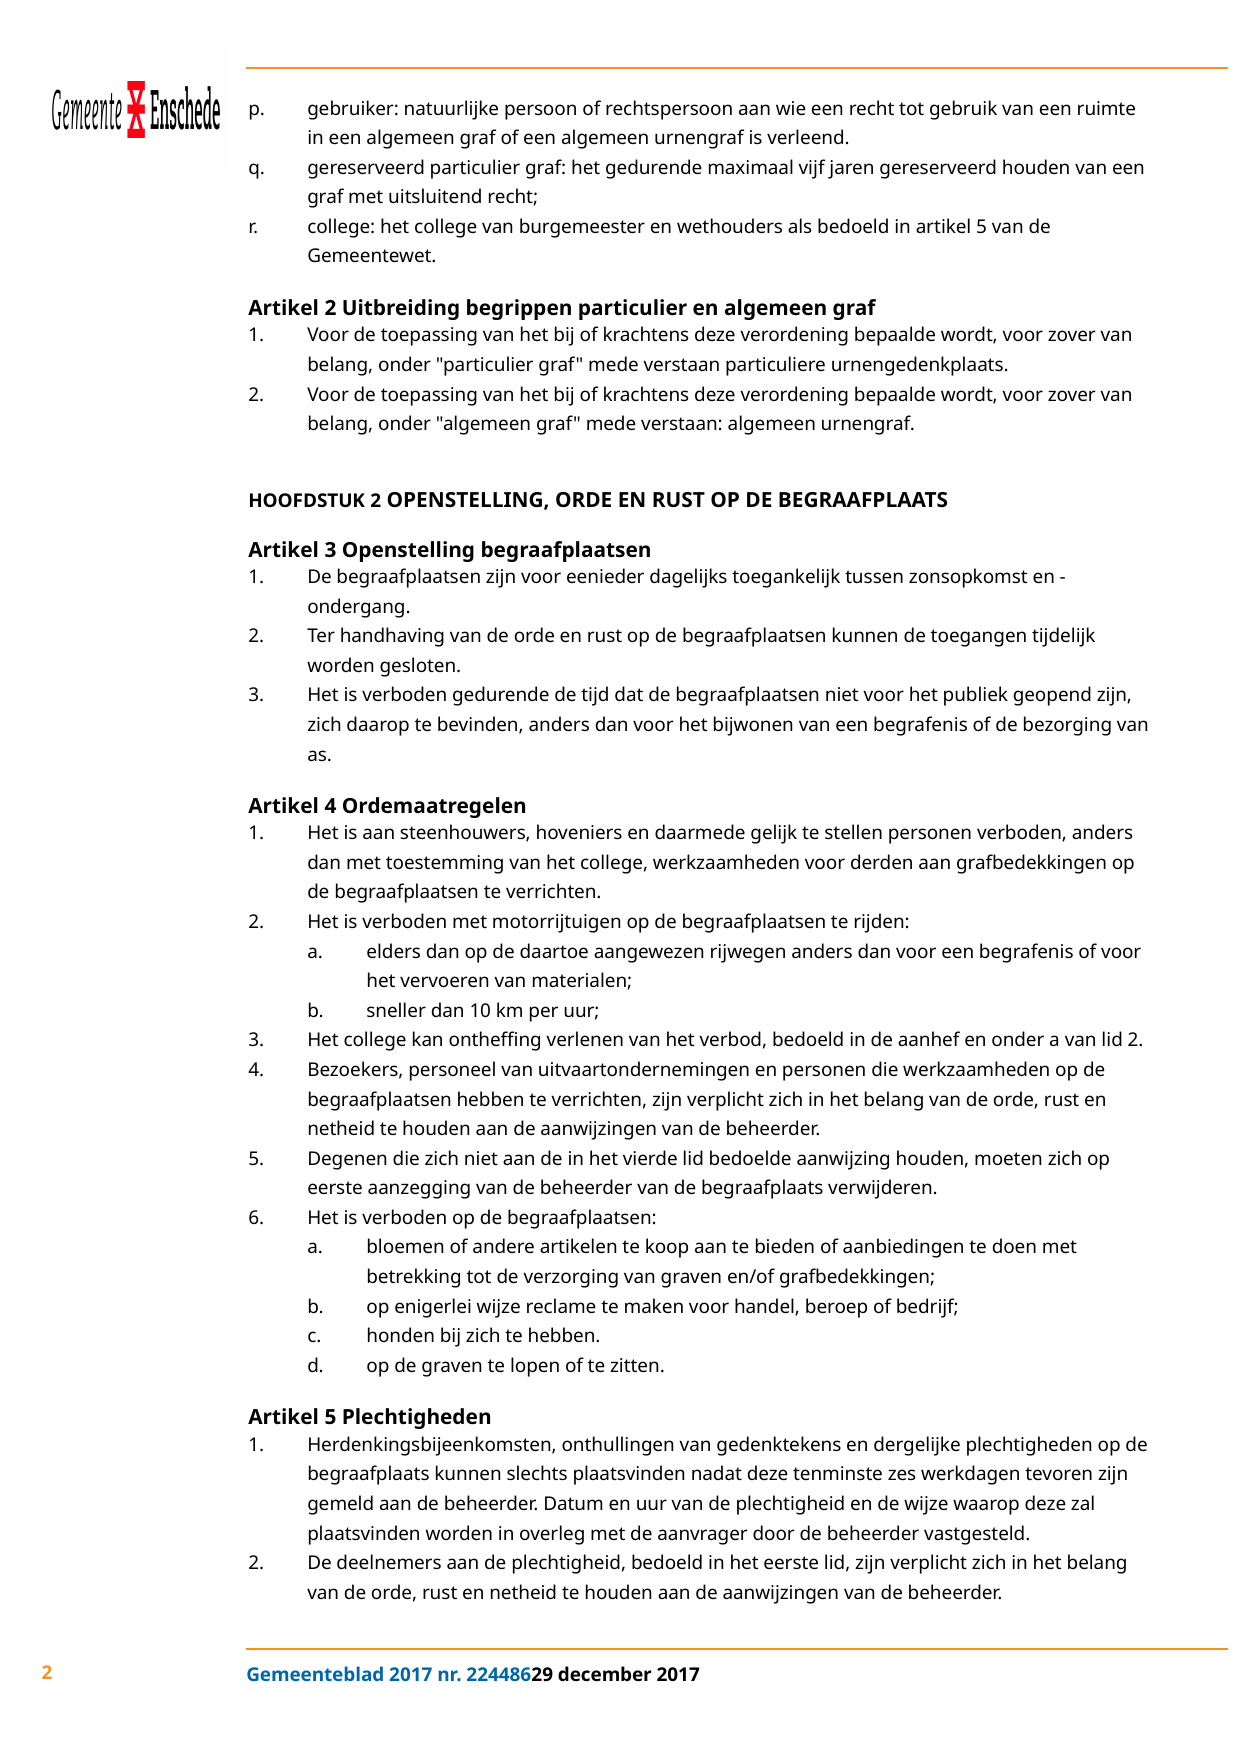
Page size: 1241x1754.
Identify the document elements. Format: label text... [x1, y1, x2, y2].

list sneller dan 10 km per uur; [307, 997, 1152, 1023]
text Artikel 5 Plechtigheden [248, 1402, 1152, 1431]
list college: het college van burgemeester en wethouders als bedoeld in artikel 5 van de Gemeentewet. [248, 213, 1152, 268]
list Degenen die zich niet aan de in het vierde lid bedoelde aanwijzing houden, moeten zich op eerste aanzegging van de beheerder van de begraafplaats verwijderen. [248, 1145, 1152, 1200]
list Ter handhaving van de orde en rust op de begraafplaatsen kunnen de toegangen tijdelijk worden gesloten. [248, 622, 1152, 678]
text HOOFDSTUK 2 OPENSTELLING, ORDE EN RUST OP DE BEGRAAFPLAATS [248, 486, 1152, 514]
list Het college kan ontheffing verlenen van het verbod, bedoeld in de aanhef en onder a van lid 2. [248, 1027, 1152, 1052]
list gereserveerd particulier graf: het gedurende maximaal vijf jaren gereserveerd houden van een graf met uitsluitend recht; [248, 154, 1152, 209]
list Het is aan steenhouwers, hoveniers en daarmede gelijk te stellen personen verboden, anders dan met toestemming van het college, werkzaamheden voor derden aan grafbedekkingen op de begraafplaatsen te verrichten. [248, 819, 1152, 904]
text Artikel 3 Openstelling begraafplaatsen [248, 535, 1152, 563]
list Bezoekers, personeel van uitvaartondernemingen en personen die werkzaamheden op de begraafplaatsen hebben te verrichten, zijn verplicht zich in het belang van de orde, rust en netheid te houden aan de aanwijzingen van de beheerder. [248, 1056, 1152, 1141]
list gebruiker: natuurlijke persoon of rechtspersoon aan wie een recht tot gebruik van een ruimte in een algemeen graf of een algemeen urnengraf is verleend. [248, 95, 1152, 150]
list De begraafplaatsen zijn voor eenieder dagelijks toegankelijk tussen zonsopkomst en -ondergang. [248, 563, 1152, 618]
list Het is verboden met motorrijtuigen op de begraafplaatsen te rijden: [248, 908, 1152, 934]
list honden bij zich te hebben. [307, 1322, 1152, 1348]
list De deelnemers aan de plechtigheid, bedoeld in het eerste lid, zijn verplicht zich in het belang van de orde, rust en netheid te houden aan de aanwijzingen van de beheerder. [248, 1549, 1152, 1604]
list Het is verboden gedurende de tijd dat de begraafplaatsen niet voor het publiek geopend zijn, zich daarop te bevinden, anders dan voor het bijwonen van een begrafenis of de bezorging van as. [248, 682, 1152, 766]
list op enigerlei wijze reclame te maken voor handel, beroep of bedrijf; [307, 1293, 1152, 1319]
text Artikel 2 Uitbreiding begrippen particulier en algemeen graf [248, 293, 1152, 322]
list bloemen of andere artikelen te koop aan te bieden of aanbiedingen te doen met betrekking tot de verzorging van graven en/of grafbedekkingen; [307, 1234, 1152, 1289]
list elders dan op de daartoe aangewezen rijwegen anders dan voor een begrafenis of voor het vervoeren van materialen; [307, 938, 1152, 993]
text Artikel 4 Ordemaatregelen [248, 791, 1152, 819]
list op de graven te lopen of te zitten. [307, 1352, 1152, 1378]
list Voor de toepassing van het bij of krachtens deze verordening bepaalde wordt, voor zover van belang, onder "particulier graf" mede verstaan particuliere urnengedenkplaats. [248, 322, 1152, 377]
list Het is verboden op de begraafplaatsen: [248, 1204, 1152, 1230]
list Herdenkingsbijeenkomsten, onthullingen van gedenktekens en dergelijke plechtigheden op de begraafplaats kunnen slechts plaatsvinden nadat deze tenminste zes werkdagen tevoren zijn gemeld aan de beheerder. Datum en uur van de plechtigheid en de wijze waarop deze zal plaatsvinden worden in overleg met de aanvrager door de beheerder vastgesteld. [248, 1431, 1152, 1545]
picture [41, 47, 231, 172]
list Voor de toepassing van het bij of krachtens deze verordening bepaalde wordt, voor zover van belang, onder "algemeen graf" mede verstaan: algemeen urnengraf. [248, 381, 1152, 436]
